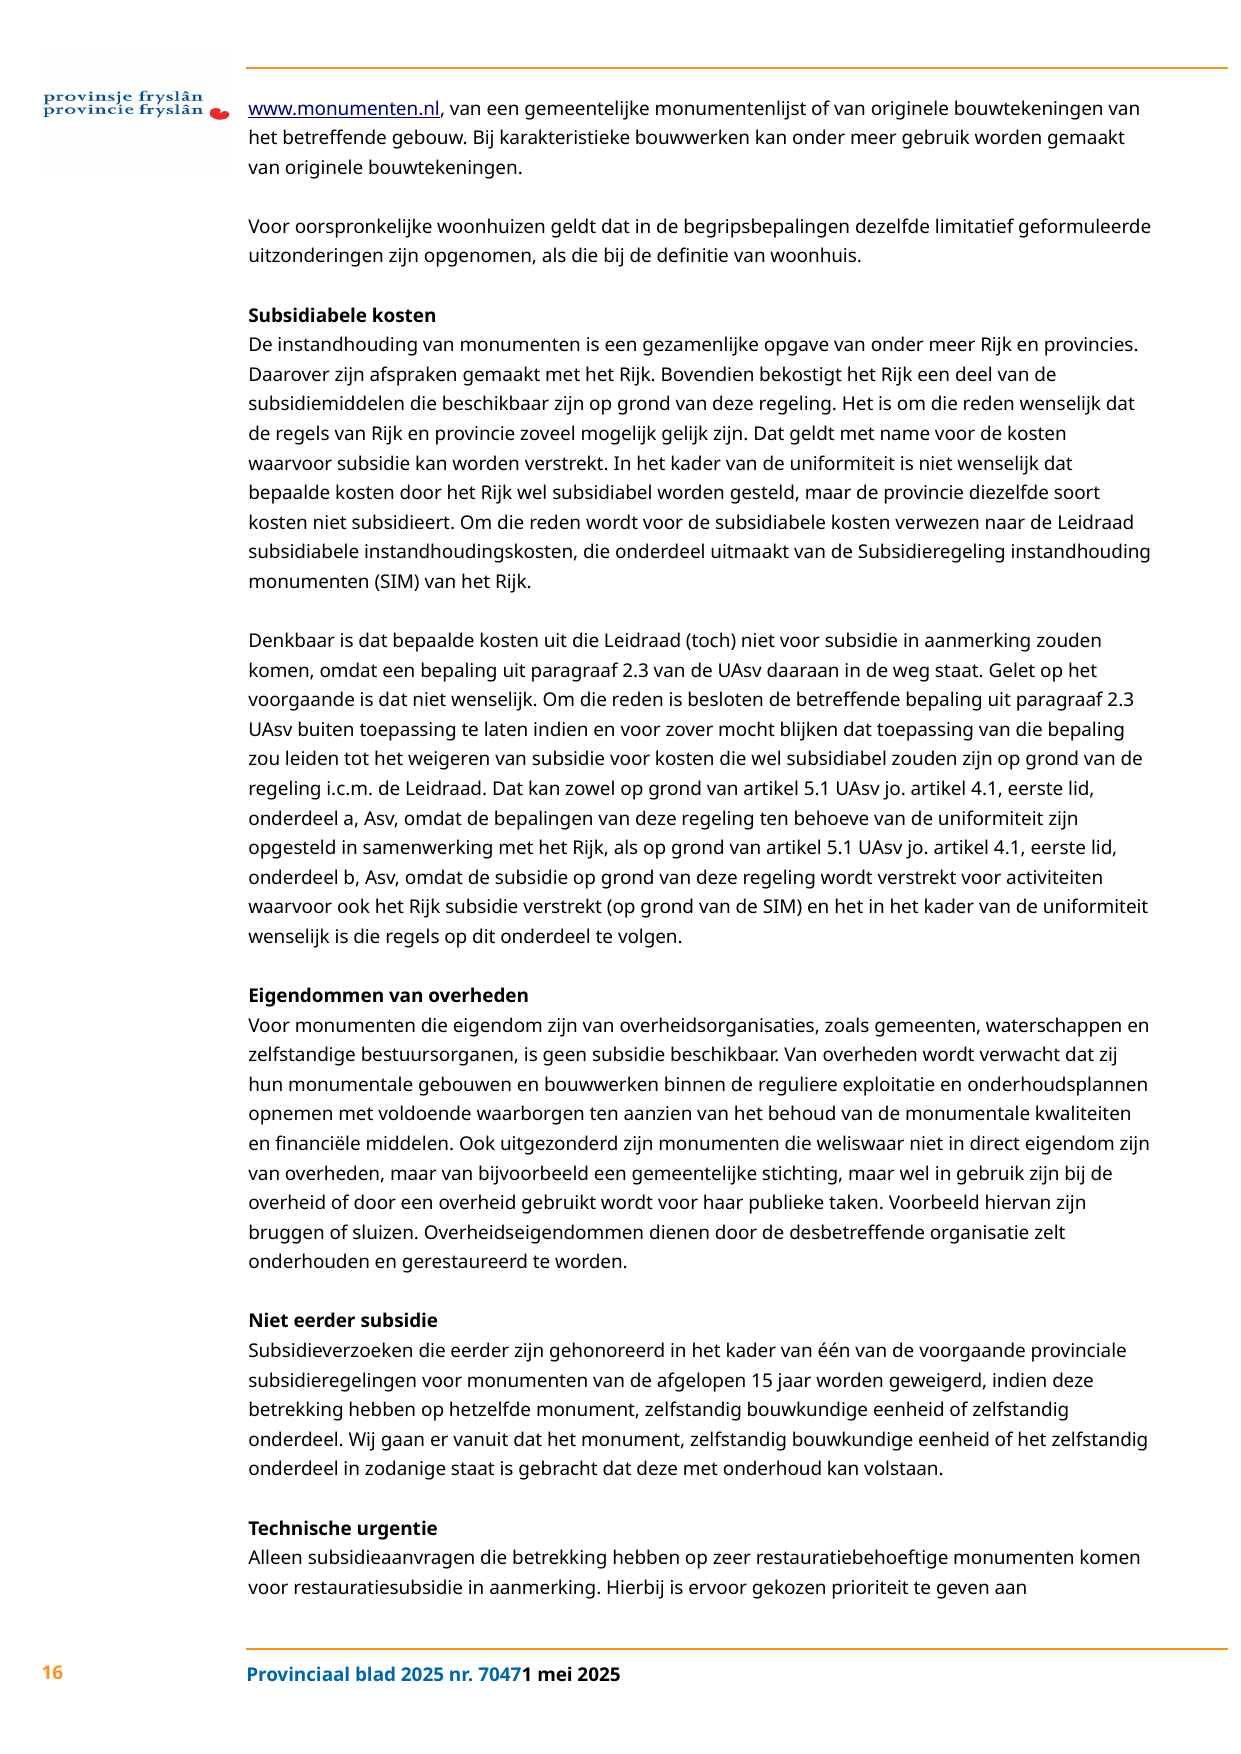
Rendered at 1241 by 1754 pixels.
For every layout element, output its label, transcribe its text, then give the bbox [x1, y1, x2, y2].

text Eigendommen van overheden [248, 982, 1152, 1008]
text De instandhouding van monumenten is een gezamenlijke opgave van onder meer Rijk en provincies. Daarover zijn afspraken gemaakt met het Rijk. Bovendien bekostigt het Rijk een deel van de subsidiemiddelen die beschikbaar zijn op grond van deze regeling. Het is om die reden wenselijk dat de regels van Rijk en provincie zoveel mogelijk gelijk zijn. Dat geldt met name voor de kosten waarvoor subsidie kan worden verstrekt. In het kader van de uniformiteit is niet wenselijk dat bepaalde kosten door het Rijk wel subsidiabel worden gesteld, maar de provincie diezelfde soort kosten niet subsidieert. Om die reden wordt voor de subsidiabele kosten verwezen naar de Leidraad subsidiabele instandhoudingskosten, die onderdeel uitmaakt van de Subsidieregeling instandhouding monumenten (SIM) van het Rijk. [248, 331, 1152, 594]
text Denkbaar is dat bepaalde kosten uit die Leidraad (toch) niet voor subsidie in aanmerking zouden komen, omdat een bepaling uit paragraaf 2.3 van de UAsv daaraan in de weg staat. Gelet op het voorgaande is dat niet wenselijk. Om die reden is besloten de betreffende bepaling uit paragraaf 2.3 UAsv buiten toepassing te laten indien en voor zover mocht blijken dat toepassing van die bepaling zou leiden tot het weigeren van subsidie voor kosten die wel subsidiabel zouden zijn op grond van de regeling i.c.m. de Leidraad. Dat kan zowel op grond van artikel 5.1 UAsv jo. artikel 4.1, eerste lid, onderdeel a, Asv, omdat de bepalingen van deze regeling ten behoeve van de uniformiteit zijn opgesteld in samenwerking met het Rijk, als op grond van artikel 5.1 UAsv jo. artikel 4.1, eerste lid, onderdeel b, Asv, omdat de subsidie op grond van deze regeling wordt verstrekt voor activiteiten waarvoor ook het Rijk subsidie verstrekt (op grond van de SIM) en het in het kader van de uniformiteit wenselijk is die regels op dit onderdeel te volgen. [248, 627, 1152, 949]
picture [41, 47, 231, 172]
text Voor monumenten die eigendom zijn van overheidsorganisaties, zoals gemeenten, waterschappen en zelfstandige bestuursorganen, is geen subsidie beschikbaar. Van overheden wordt verwacht dat zij hun monumentale gebouwen en bouwwerken binnen de reguliere exploitatie en onderhoudsplannen opnemen met voldoende waarborgen ten aanzien van het behoud van de monumentale kwaliteiten en financiële middelen. Ook uitgezonderd zijn monumenten die weliswaar niet in direct eigendom zijn van overheden, maar van bijvoorbeeld een gemeentelijke stichting, maar wel in gebruik zijn bij de overheid of door een overheid gebruikt wordt voor haar publieke taken. Voorbeeld hiervan zijn bruggen of sluizen. Overheidseigendommen dienen door de desbetreffende organisatie zelt onderhouden en gerestaureerd te worden. [248, 1012, 1152, 1274]
text Subsidieverzoeken die eerder zijn gehonoreerd in het kader van één van de voorgaande provinciale subsidieregelingen voor monumenten van de afgelopen 15 jaar worden geweigerd, indien deze betrekking hebben op hetzelfde monument, zelfstandig bouwkundige eenheid of zelfstandig onderdeel. Wij gaan er vanuit dat het monument, zelfstandig bouwkundige eenheid of het zelfstandig onderdeel in zodanige staat is gebracht dat deze met onderhoud kan volstaan. [248, 1337, 1152, 1481]
text Technische urgentie [248, 1515, 1152, 1541]
text Subsidiabele kosten [248, 302, 1152, 328]
text Niet eerder subsidie [248, 1308, 1152, 1333]
text www.monumenten.nl, van een gemeentelijke monumentenlijst of van originele bouwtekeningen van het betreffende gebouw. Bij karakteristieke bouwwerken kan onder meer gebruik worden gemaakt van originele bouwtekeningen. [248, 95, 1152, 180]
text Alleen subsidieaanvragen die betrekking hebben op zeer restauratiebehoeftige monumenten komen voor restauratiesubsidie in aanmerking. Hierbij is ervoor gekozen prioriteit te geven aan [248, 1544, 1152, 1600]
text Voor oorspronkelijke woonhuizen geldt dat in de begripsbepalingen dezelfde limitatief geformuleerde uitzonderingen zijn opgenomen, als die bij de definitie van woonhuis. [248, 213, 1152, 268]
